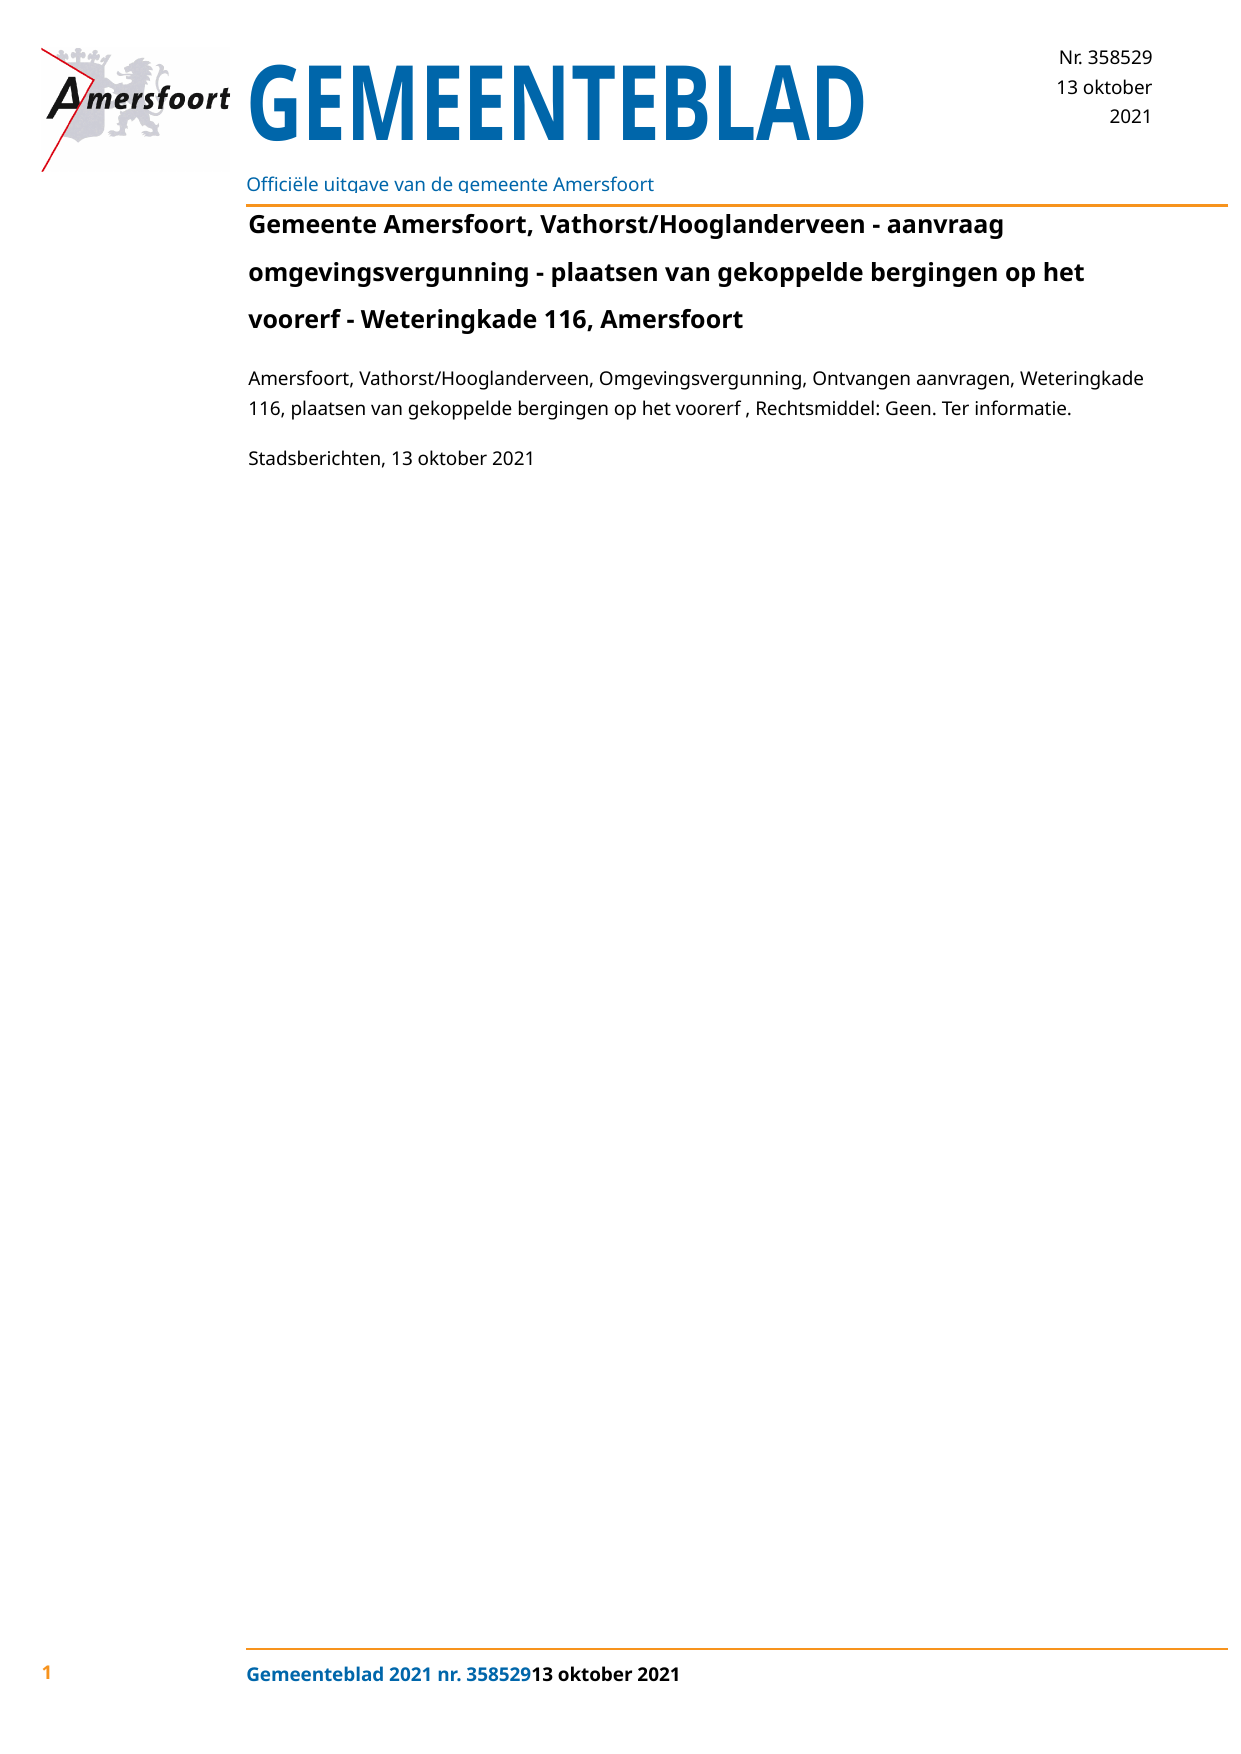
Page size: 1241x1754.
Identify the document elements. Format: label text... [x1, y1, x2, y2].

text Amersfoort, Vathorst/Hooglanderveen, Omgevingsvergunning, Ontvangen aanvragen, Weteringkade 116, plaatsen van gekoppelde bergingen op het voorerf , Rechtsmiddel: Geen. Ter informatie. [248, 366, 1152, 421]
text Stadsberichten, 13 oktober 2021 [248, 446, 1152, 471]
picture [41, 47, 231, 172]
text Gemeente Amersfoort, Vathorst/Hooglanderveen - aanvraag omgevingsvergunning - plaatsen van gekoppelde bergingen op het voorerf - Weteringkade 116, Amersfoort [248, 207, 1152, 336]
